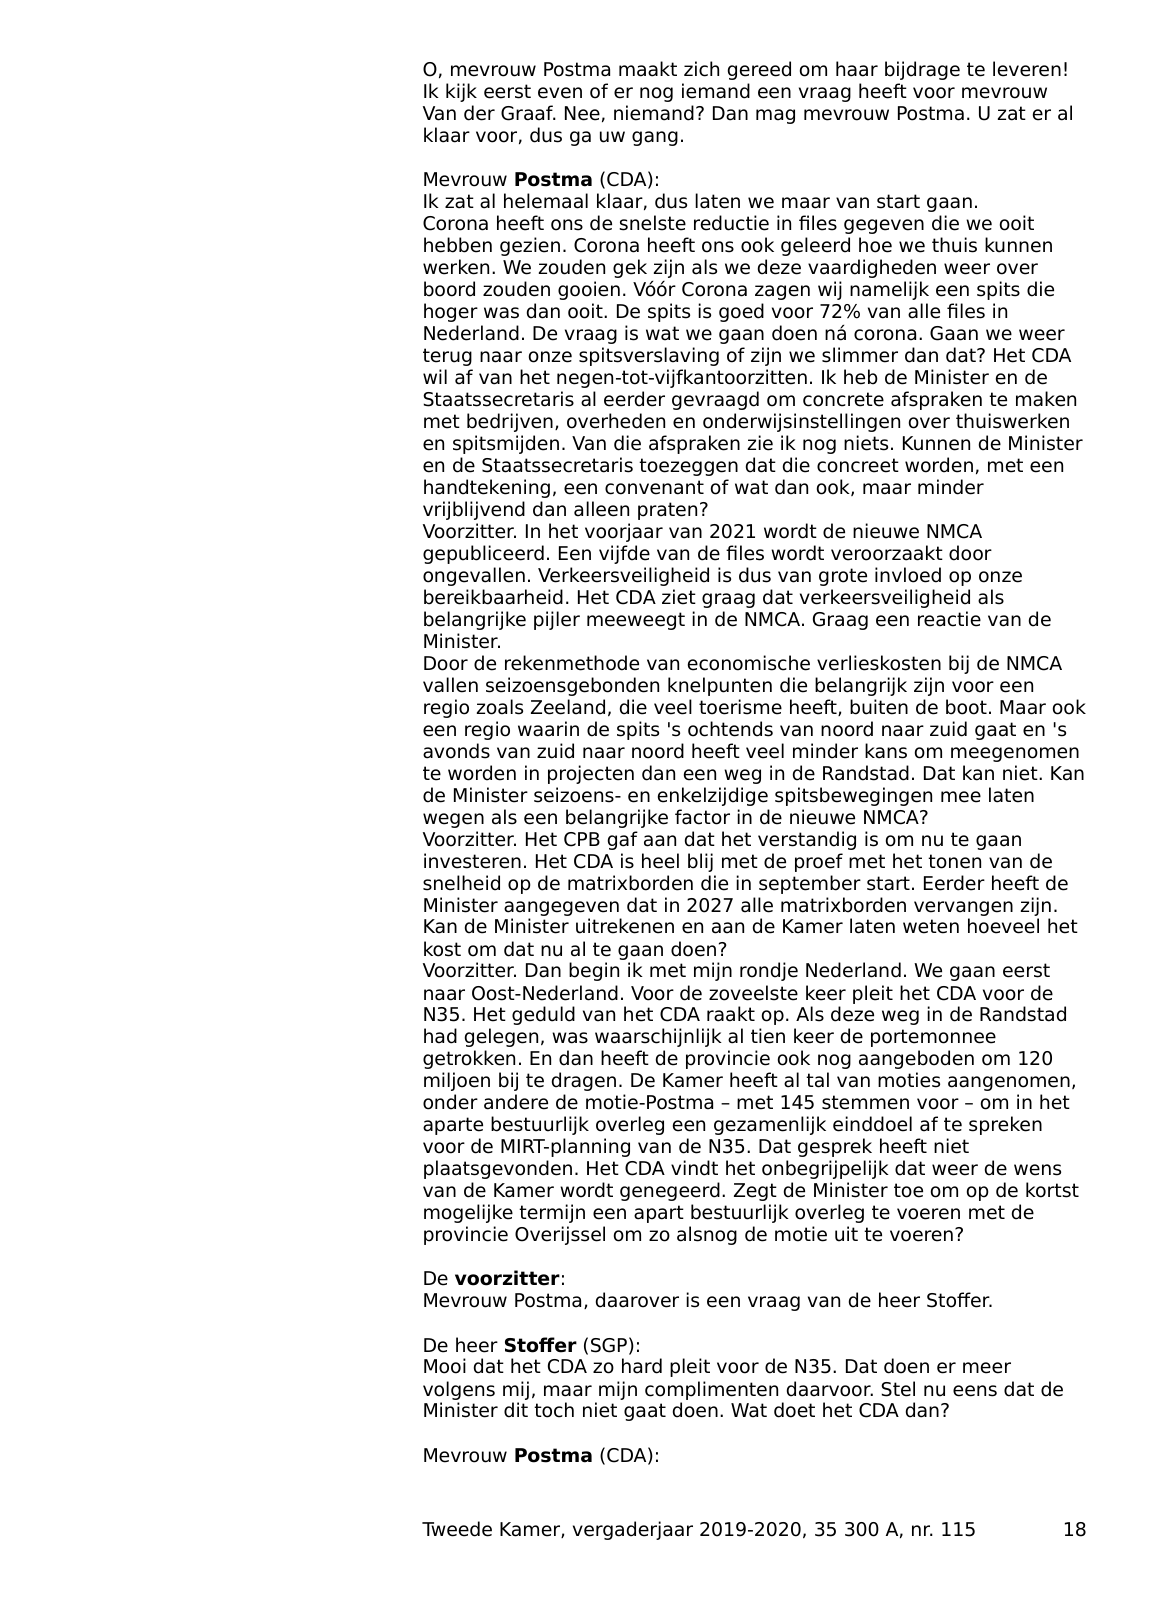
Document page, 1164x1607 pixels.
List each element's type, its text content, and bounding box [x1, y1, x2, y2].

text Door de rekenmethode van economische verlieskosten bij de NMCA vallen seizoensgebonden knelpunten die belangrijk zijn voor een regio zoals Zeeland, die veel toerisme heeft, buiten de boot. Maar ook een regio waarin de spits 's ochtends van noord naar zuid gaat en 's avonds van zuid naar noord heeft veel minder kans om meegenomen te worden in projecten dan een weg in de Randstad. Dat kan niet. Kan de Minister seizoens- en enkelzijdige spitsbewegingen mee laten wegen als een belangrijke factor in de nieuwe NMCA? [422, 653, 1087, 828]
text Mooi dat het CDA zo hard pleit voor de N35. Dat doen er meer volgens mij, maar mijn complimenten daarvoor. Stel nu eens dat de Minister dit toch niet gaat doen. Wat doet het CDA dan? [422, 1356, 1087, 1422]
text De heer Stoffer (SGP): [422, 1334, 1087, 1356]
text Voorzitter. Het CPB gaf aan dat het verstandig is om nu te gaan investeren. Het CDA is heel blij met de proef met het tonen van de snelheid op de matrixborden die in september start. Eerder heeft de Minister aangegeven dat in 2027 alle matrixborden vervangen zijn. Kan de Minister uitrekenen en aan de Kamer laten weten hoeveel het kost om dat nu al te gaan doen? [422, 828, 1087, 960]
text De voorzitter: [422, 1268, 1087, 1290]
text Mevrouw Postma (CDA): [422, 1444, 1087, 1467]
text Mevrouw Postma (CDA): [422, 169, 1087, 191]
text Corona heeft ons de snelste reductie in files gegeven die we ooit hebben gezien. Corona heeft ons ook geleerd hoe we thuis kunnen werken. We zouden gek zijn als we deze vaardigheden weer over boord zouden gooien. Vóór Corona zagen wij namelijk een spits die hoger was dan ooit. De spits is goed voor 72% van alle files in Nederland. De vraag is wat we gaan doen ná corona. Gaan we weer terug naar onze spitsverslaving of zijn we slimmer dan dat? Het CDA wil af van het negen-tot-vijfkantoorzitten. Ik heb de Minister en de Staatssecretaris al eerder gevraagd om concrete afspraken te maken met bedrijven, overheden en onderwijsinstellingen over thuiswerken en spitsmijden. Van die afspraken zie ik nog niets. Kunnen de Minister en de Staatssecretaris toezeggen dat die concreet worden, met een handtekening, een convenant of wat dan ook, maar minder vrijblijvend dan alleen praten? [422, 213, 1087, 521]
text Voorzitter. Dan begin ik met mijn rondje Nederland. We gaan eerst naar Oost-Nederland. Voor de zoveelste keer pleit het CDA voor de N35. Het geduld van het CDA raakt op. Als deze weg in de Randstad had gelegen, was waarschijnlijk al tien keer de portemonnee getrokken. En dan heeft de provincie ook nog aangeboden om 120 miljoen bij te dragen. De Kamer heeft al tal van moties aangenomen, onder andere de motie-Postma – met 145 stemmen voor – om in het aparte bestuurlijk overleg een gezamenlijk einddoel af te spreken voor de MIRT-planning van de N35. Dat gesprek heeft niet plaatsgevonden. Het CDA vindt het onbegrijpelijk dat weer de wens van de Kamer wordt genegeerd. Zegt de Minister toe om op de kortst mogelijke termijn een apart bestuurlijk overleg te voeren met de provincie Overijssel om zo alsnog de motie uit te voeren? [422, 960, 1087, 1246]
text Ik zat al helemaal klaar, dus laten we maar van start gaan. [422, 191, 1087, 213]
text Voorzitter. In het voorjaar van 2021 wordt de nieuwe NMCA gepubliceerd. Een vijfde van de files wordt veroorzaakt door ongevallen. Verkeersveiligheid is dus van grote invloed op onze bereikbaarheid. Het CDA ziet graag dat verkeersveiligheid als belangrijke pijler meeweegt in de NMCA. Graag een reactie van de Minister. [422, 521, 1087, 653]
text Mevrouw Postma, daarover is een vraag van de heer Stoffer. [422, 1290, 1087, 1312]
text O, mevrouw Postma maakt zich gereed om haar bijdrage te leveren! Ik kijk eerst even of er nog iemand een vraag heeft voor mevrouw Van der Graaf. Nee, niemand? Dan mag mevrouw Postma. U zat er al klaar voor, dus ga uw gang. [422, 59, 1087, 147]
